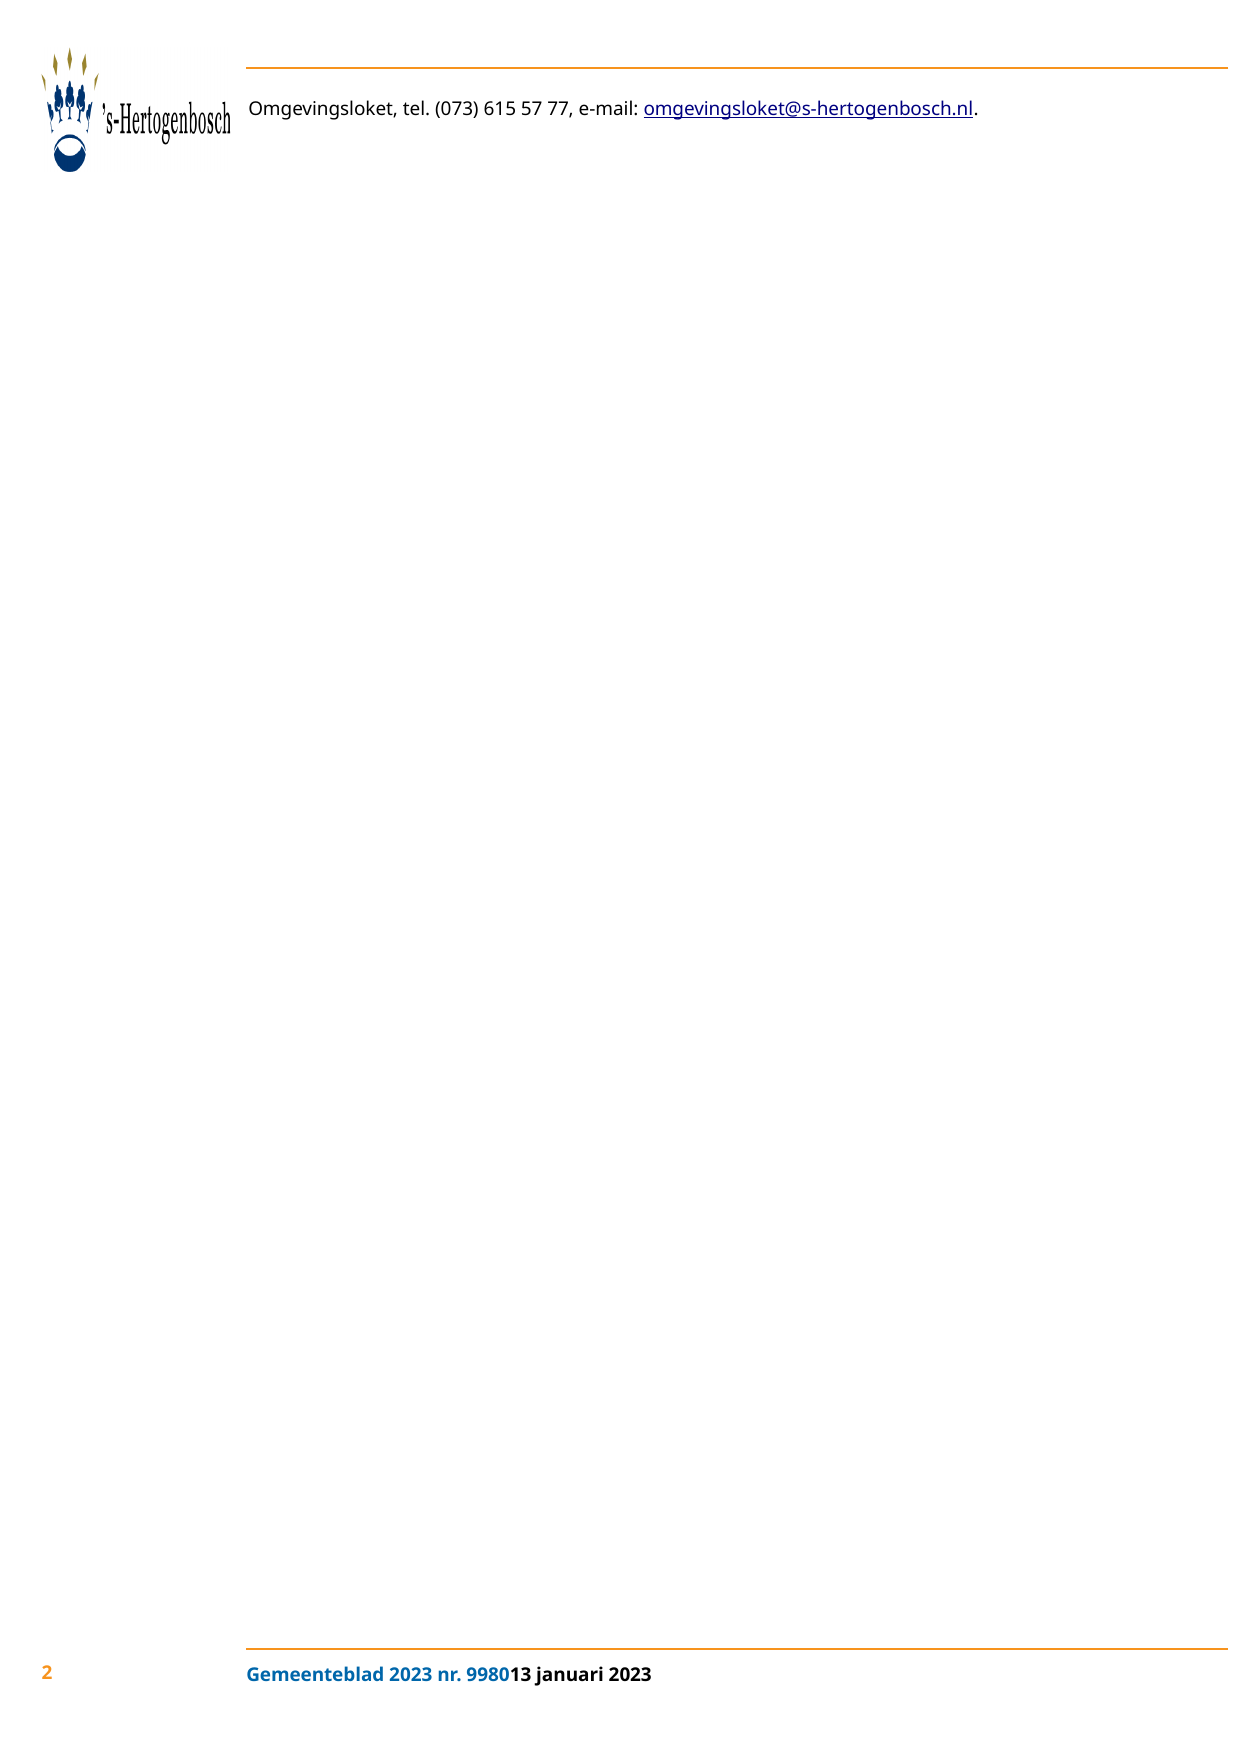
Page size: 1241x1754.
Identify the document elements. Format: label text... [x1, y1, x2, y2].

picture [41, 47, 231, 172]
text Omgevingsloket, tel. (073) 615 57 77, e-mail: omgevingsloket@s-hertogenbosch.nl. [248, 95, 1152, 121]
